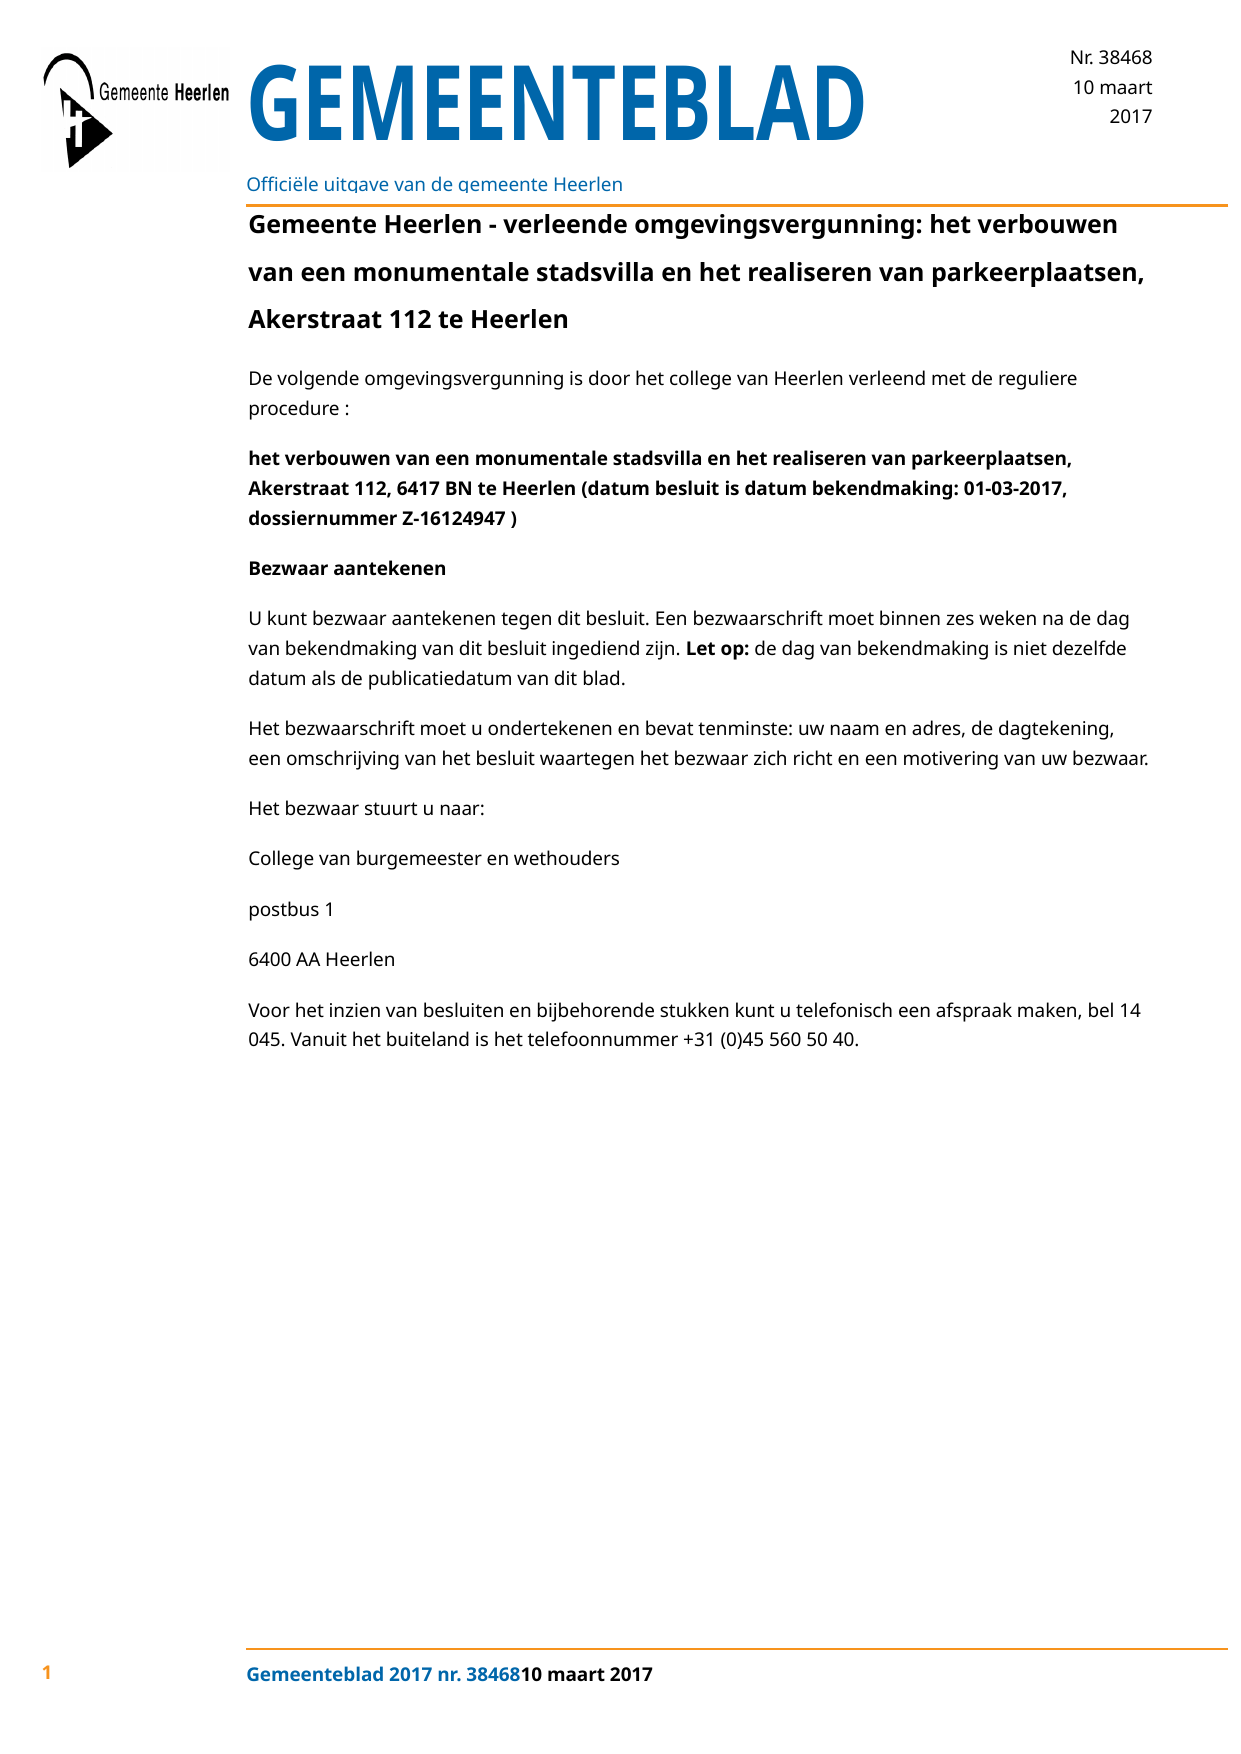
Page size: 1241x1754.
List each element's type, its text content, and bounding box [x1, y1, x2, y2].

text De volgende omgevingsvergunning is door het college van Heerlen verleend met de reguliere procedure : [248, 366, 1152, 421]
text U kunt bezwaar aantekenen tegen dit besluit. Een bezwaarschrift moet binnen zes weken na de dag van bekendmaking van dit besluit ingediend zijn. Let op: de dag van bekendmaking is niet dezelfde datum als de publicatiedatum van dit blad. [248, 606, 1152, 690]
text Het bezwaarschrift moet u ondertekenen en bevat tenminste: uw naam en adres, de dagtekening, een omschrijving van het besluit waartegen het bezwaar zich richt en een motivering van uw bezwaar. [248, 715, 1152, 770]
text College van burgemeester en wethouders [248, 846, 1152, 871]
picture [41, 47, 231, 172]
text Het bezwaar stuurt u naar: [248, 795, 1152, 821]
text Bezwaar aantekenen [248, 555, 1152, 581]
text postbus 1 [248, 896, 1152, 922]
text Voor het inzien van besluiten en bijbehorende stukken kunt u telefonisch een afspraak maken, bel 14 045. Vanuit het buiteland is het telefoonnummer +31 (0)45 560 50 40. [248, 997, 1152, 1052]
text het verbouwen van een monumentale stadsvilla en het realiseren van parkeerplaatsen, Akerstraat 112, 6417 BN te Heerlen (datum besluit is datum bekendmaking: 01-03-2017, dossiernummer Z-16124947 ) [248, 446, 1152, 530]
text Gemeente Heerlen - verleende omgevingsvergunning: het verbouwen van een monumentale stadsvilla en het realiseren van parkeerplaatsen, Akerstraat 112 te Heerlen [248, 207, 1152, 336]
text 6400 AA Heerlen [248, 946, 1152, 972]
